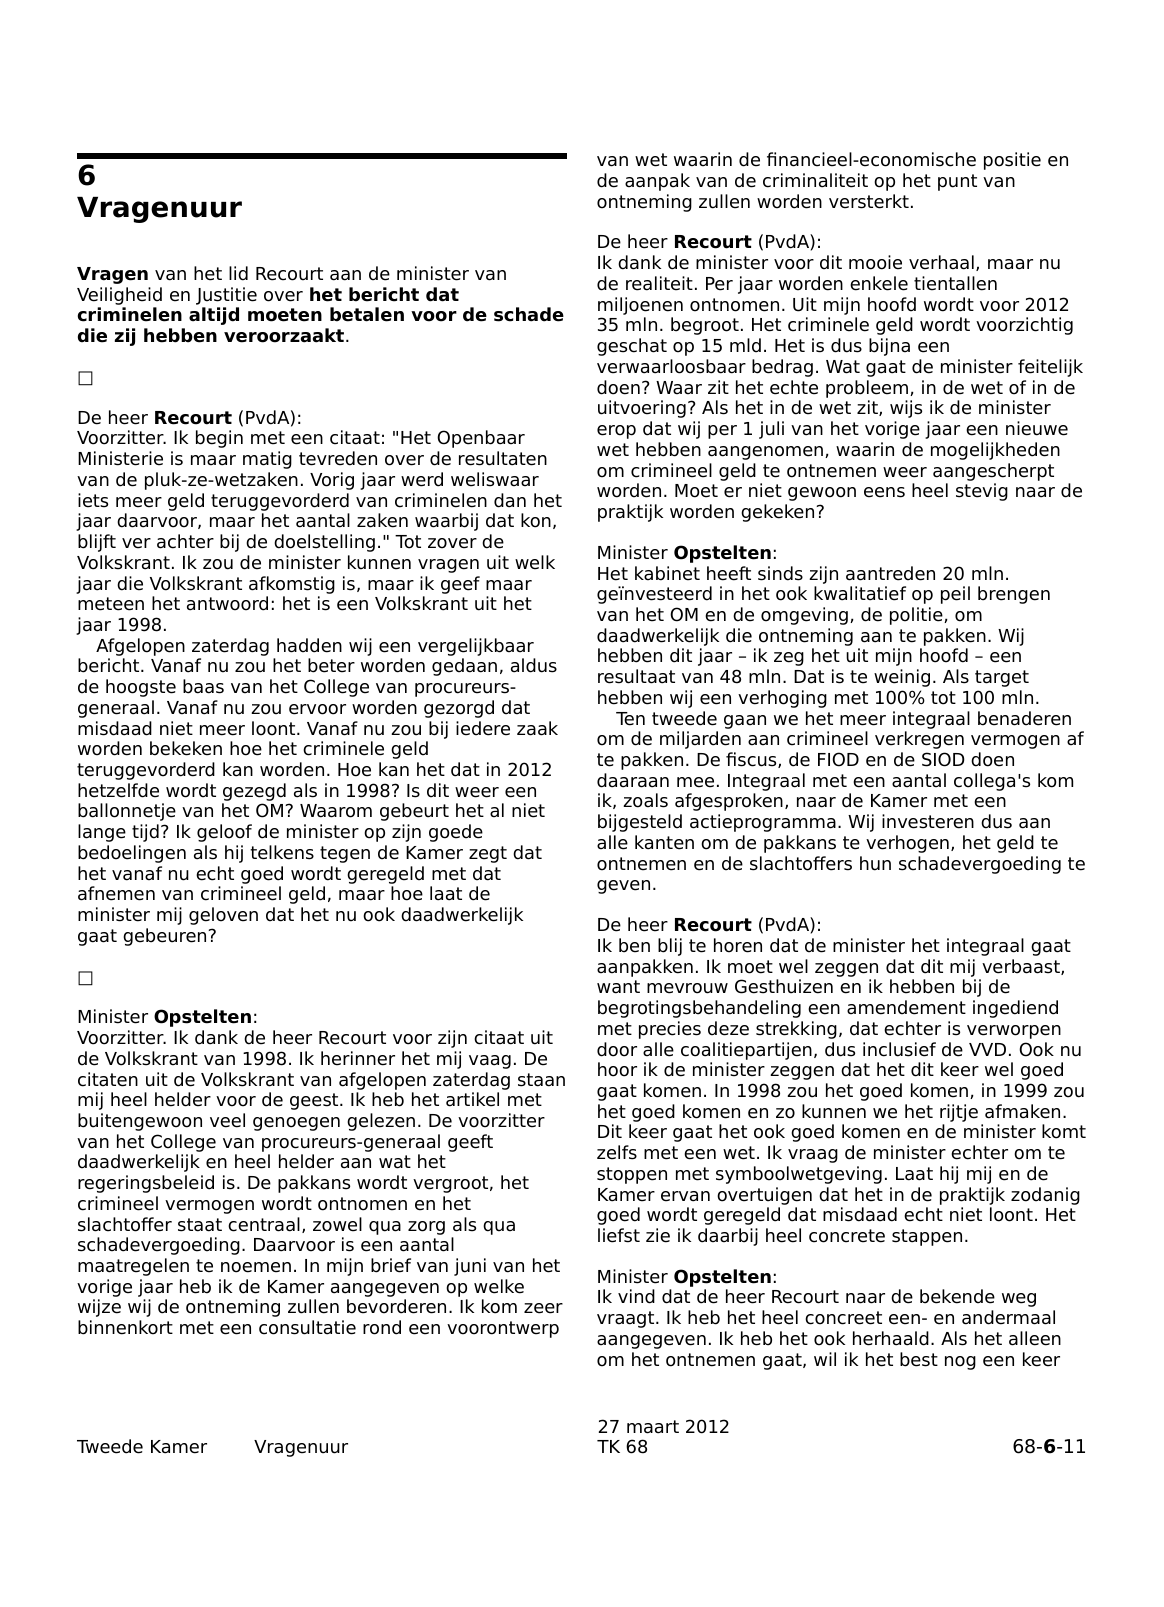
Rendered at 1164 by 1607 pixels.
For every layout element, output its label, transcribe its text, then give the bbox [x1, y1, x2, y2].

text Minister Opstelten: [596, 543, 1087, 563]
text □ [77, 367, 567, 387]
text Afgelopen zaterdag hadden wij een vergelijkbaar bericht. Vanaf nu zou het beter worden gedaan, aldus de hoogste baas van het College van procureurs-generaal. Vanaf nu zou ervoor worden gezorgd dat misdaad niet meer loont. Vanaf nu zou bij iedere zaak worden bekeken hoe het criminele geld teruggevorderd kan worden. Hoe kan het dat in 2012 hetzelfde wordt gezegd als in 1998? Is dit weer een ballonnetje van het OM? Waarom gebeurt het al niet lange tijd? Ik geloof de minister op zijn goede bedoelingen als hij telkens tegen de Kamer zegt dat het vanaf nu echt goed wordt geregeld met dat afnemen van crimineel geld, maar hoe laat de minister mij geloven dat het nu ook daadwerkelijk gaat gebeuren? [77, 636, 567, 946]
text Minister Opstelten: [596, 1267, 1087, 1287]
text □ [77, 966, 567, 987]
text Minister Opstelten: [77, 1007, 567, 1028]
text Ik dank de minister voor dit mooie verhaal, maar nu de realiteit. Per jaar worden enkele tientallen miljoenen ontnomen. Uit mijn hoofd wordt voor 2012 35 mln. begroot. Het criminele geld wordt voorzichtig geschat op 15 mld. Het is dus bijna een verwaarloosbaar bedrag. Wat gaat de minister feitelijk doen? Waar zit het echte probleem, in de wet of in de uitvoering? Als het in de wet zit, wijs ik de minister erop dat wij per 1 juli van het vorige jaar een nieuwe wet hebben aangenomen, waarin de mogelijkheden om crimineel geld te ontnemen weer aangescherpt worden. Moet er niet gewoon eens heel stevig naar de praktijk worden gekeken? [596, 253, 1087, 523]
text Vragen van het lid Recourt aan de minister van Veiligheid en Justitie over het bericht dat criminelen altijd moeten betalen voor de schade die zij hebben veroorzaakt. [77, 264, 567, 347]
title 6 Vragenuur [77, 159, 567, 224]
text De heer Recourt (PvdA): [77, 407, 567, 428]
text Het kabinet heeft sinds zijn aantreden 20 mln. geïnvesteerd in het ook kwalitatief op peil brengen van het OM en de omgeving, de politie, om daadwerkelijk die ontneming aan te pakken. Wij hebben dit jaar – ik zeg het uit mijn hoofd – een resultaat van 48 mln. Dat is te weinig. Als target hebben wij een verhoging met 100% tot 100 mln. [596, 563, 1087, 708]
text De heer Recourt (PvdA): [596, 232, 1087, 253]
text Voorzitter. Ik begin met een citaat: "Het Openbaar Ministerie is maar matig tevreden over de resultaten van de pluk-ze-wetzaken. Vorig jaar werd weliswaar iets meer geld teruggevorderd van criminelen dan het jaar daarvoor, maar het aantal zaken waarbij dat kon, blijft ver achter bij de doelstelling." Tot zover de Volkskrant. Ik zou de minister kunnen vragen uit welk jaar die Volkskrant afkomstig is, maar ik geef maar meteen het antwoord: het is een Volkskrant uit het jaar 1998. [77, 428, 567, 636]
text Ten tweede gaan we het meer integraal benaderen om de miljarden aan crimineel verkregen vermogen af te pakken. De fiscus, de FIOD en de SIOD doen daaraan mee. Integraal met een aantal collega's kom ik, zoals afgesproken, naar de Kamer met een bijgesteld actieprogramma. Wij investeren dus aan alle kanten om de pakkans te verhogen, het geld te ontnemen en de slachtoffers hun schadevergoeding te geven. [596, 708, 1087, 895]
text Voorzitter. Ik dank de heer Recourt voor zijn citaat uit de Volkskrant van 1998. Ik herinner het mij vaag. De citaten uit de Volkskrant van afgelopen zaterdag staan mij heel helder voor de geest. Ik heb het artikel met buitengewoon veel genoegen gelezen. De voorzitter van het College van procureurs-generaal geeft daadwerkelijk en heel helder aan wat het regeringsbeleid is. De pakkans wordt vergroot, het crimineel vermogen wordt ontnomen en het slachtoffer staat centraal, zowel qua zorg als qua schadevergoeding. Daarvoor is een aantal maatregelen te noemen. In mijn brief van juni van het vorige jaar heb ik de Kamer aangegeven op welke wijze wij de ontneming zullen bevorderen. Ik kom zeer binnenkort met een consultatie rond een voorontwerp [77, 1028, 567, 1339]
text van wet waarin de financieel-economische positie en de aanpak van de criminaliteit op het punt van ontneming zullen worden versterkt. [596, 150, 1087, 212]
text Ik vind dat de heer Recourt naar de bekende weg vraagt. Ik heb het heel concreet een- en andermaal aangegeven. Ik heb het ook herhaald. Als het alleen om het ontnemen gaat, wil ik het best nog een keer [596, 1287, 1087, 1370]
text Ik ben blij te horen dat de minister het integraal gaat aanpakken. Ik moet wel zeggen dat dit mij verbaast, want mevrouw Gesthuizen en ik hebben bij de begrotingsbehandeling een amendement ingediend met precies deze strekking, dat echter is verworpen door alle coalitiepartijen, dus inclusief de VVD. Ook nu hoor ik de minister zeggen dat het dit keer wel goed gaat komen. In 1998 zou het goed komen, in 1999 zou het goed komen en zo kunnen we het rijtje afmaken. Dit keer gaat het ook goed komen en de minister komt zelfs met een wet. Ik vraag de minister echter om te stoppen met symboolwetgeving. Laat hij mij en de Kamer ervan overtuigen dat het in de praktijk zodanig goed wordt geregeld dat misdaad echt niet loont. Het liefst zie ik daarbij heel concrete stappen. [596, 936, 1087, 1247]
text De heer Recourt (PvdA): [596, 915, 1087, 936]
